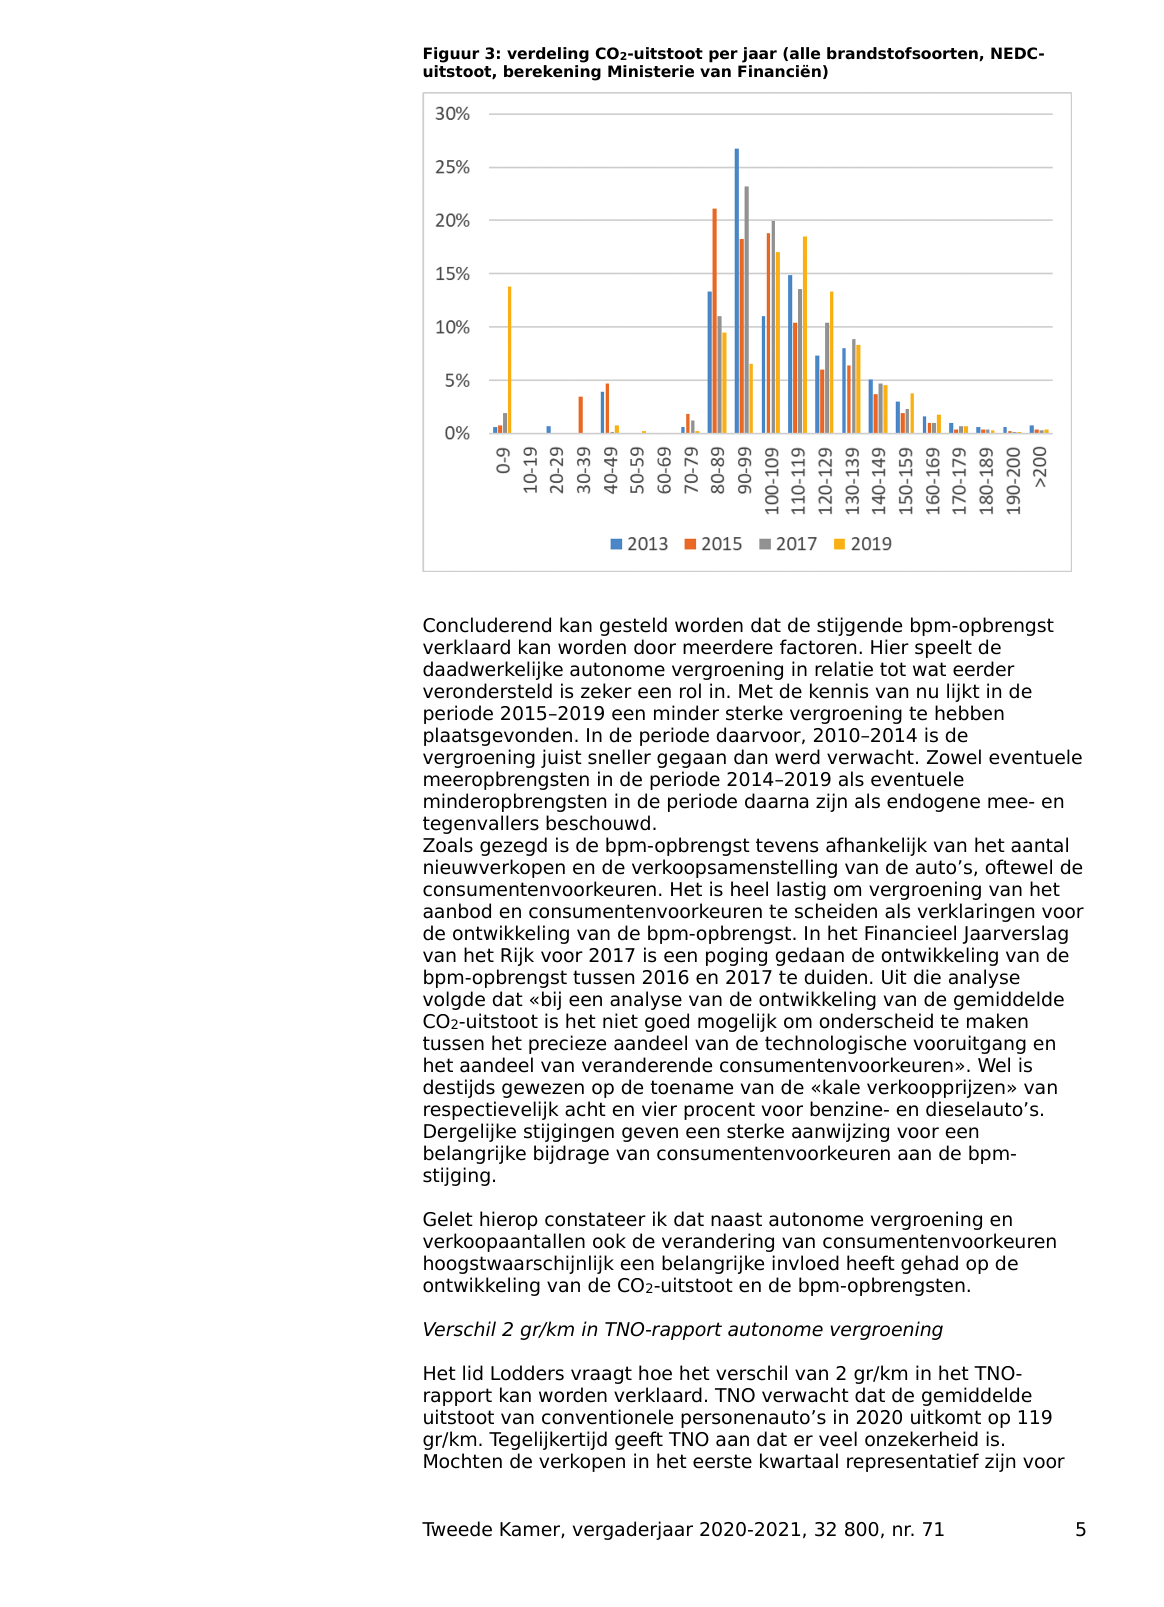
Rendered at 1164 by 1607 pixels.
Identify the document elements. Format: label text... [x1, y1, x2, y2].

text Zoals gezegd is de bpm-opbrengst tevens afhankelijk van het aantal nieuwverkopen en de verkoopsamenstelling van de auto’s, oftewel de consumentenvoorkeuren. Het is heel lastig om vergroening van het aanbod en consumentenvoorkeuren te scheiden als verklaringen voor de ontwikkeling van de bpm-opbrengst. In het Financieel Jaarverslag van het Rijk voor 2017 is een poging gedaan de ontwikkeling van de bpm-opbrengst tussen 2016 en 2017 te duiden. Uit die analyse volgde dat «bij een analyse van de ontwikkeling van de gemiddelde CO2-uitstoot is het niet goed mogelijk om onderscheid te maken tussen het precieze aandeel van de technologische vooruitgang en het aandeel van veranderende consumentenvoorkeuren». Wel is destijds gewezen op de toename van de «kale verkoopprijzen» van respectievelijk acht en vier procent voor benzine- en dieselauto’s. Dergelijke stijgingen geven een sterke aanwijzing voor een belangrijke bijdrage van consumentenvoorkeuren aan de bpm-stijging. [422, 835, 1087, 1187]
text Gelet hierop constateer ik dat naast autonome vergroening en verkoopaantallen ook de verandering van consumentenvoorkeuren hoogstwaarschijnlijk een belangrijke invloed heeft gehad op de ontwikkeling van de CO2-uitstoot en de bpm-opbrengsten. [422, 1209, 1087, 1297]
text Het lid Lodders vraagt hoe het verschil van 2 gr/km in het TNO-rapport kan worden verklaard. TNO verwacht dat de gemiddelde uitstoot van conventionele personenauto’s in 2020 uitkomt op 119 gr/km. Tegelijkertijd geeft TNO aan dat er veel onzekerheid is. Mochten de verkopen in het eerste kwartaal representatief zijn voor [422, 1363, 1087, 1473]
text Figuur 3: verdeling CO2-uitstoot per jaar (alle brandstofsoorten, NEDC-uitstoot, berekening Ministerie van Financiën) [422, 45, 1072, 81]
subtitle Verschil 2 gr/km in TNO-rapport autonome vergroening [422, 1319, 1087, 1341]
text Concluderend kan gesteld worden dat de stijgende bpm-opbrengst verklaard kan worden door meerdere factoren. Hier speelt de daadwerkelijke autonome vergroening in relatie tot wat eerder verondersteld is zeker een rol in. Met de kennis van nu lijkt in de periode 2015–2019 een minder sterke vergroening te hebben plaatsgevonden. In de periode daarvoor, 2010–2014 is de vergroening juist sneller gegaan dan werd verwacht. Zowel eventuele meeropbrengsten in de periode 2014–2019 als eventuele minderopbrengsten in de periode daarna zijn als endogene mee- en tegenvallers beschouwd. [422, 615, 1087, 835]
picture [422, 92, 1072, 572]
